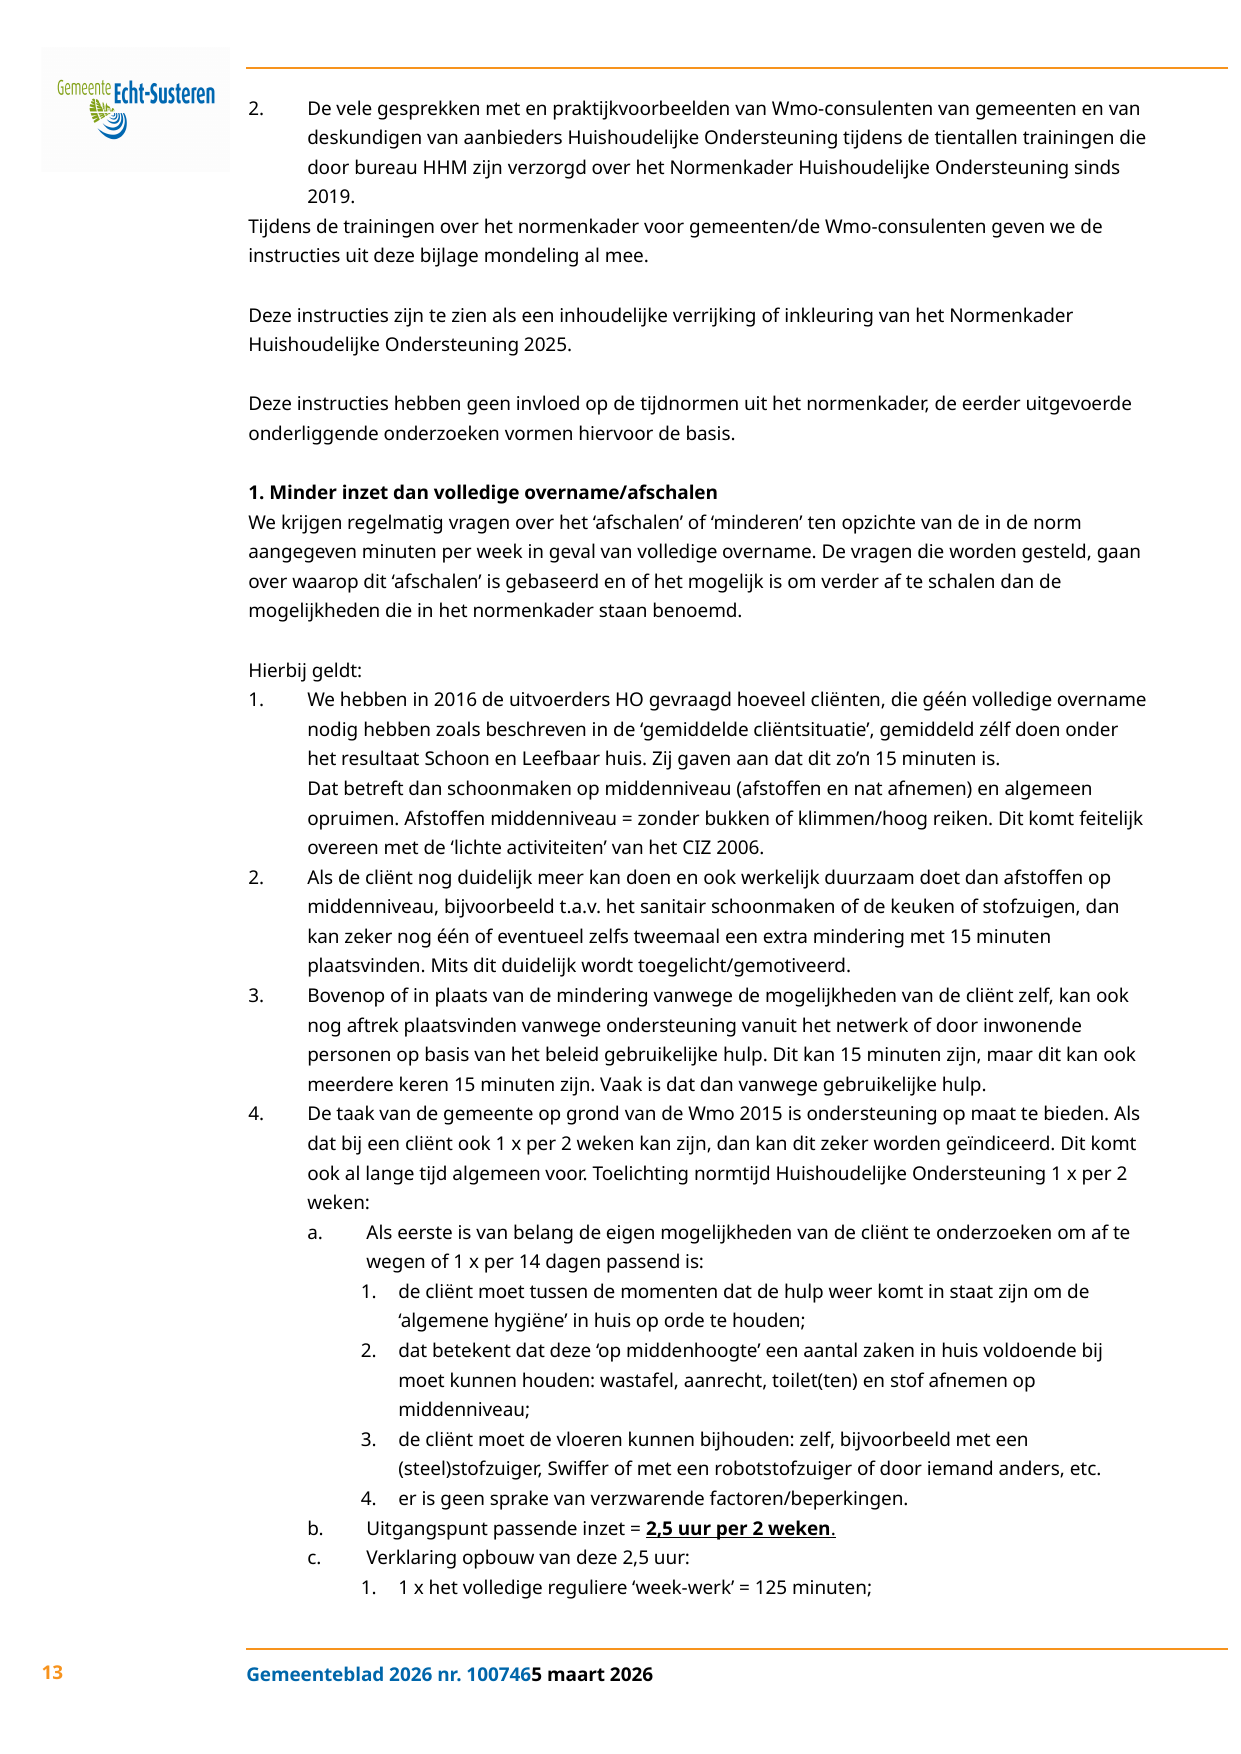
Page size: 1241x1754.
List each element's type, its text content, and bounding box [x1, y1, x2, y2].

list De taak van de gemeente op grond van de Wmo 2015 is onder­steuning op maat te bieden. Als dat bij een cliënt ook 1 x per 2 weken kan zijn, dan kan dit zeker worden geïndiceerd. Dit komt ook al lange tijd algemeen voor. Toelichting normtijd Huishoudelijke Ondersteuning 1 x per 2 weken: [248, 1101, 1152, 1215]
list er is geen sprake van verzwarende factoren/beperkingen. [361, 1485, 1152, 1511]
text 1. Minder inzet dan volledige overname/afschalen [248, 479, 1152, 505]
text Tijdens de trainingen over het normenkader voor gemeenten/de Wmo-consulenten geven we de instructies uit deze bijlage mondeling al mee. [248, 213, 1152, 268]
list We hebben in 2016 de uitvoerders HO gevraagd hoeveel cliënten, die géén volledige overname nodig hebben zoals beschreven in de ‘gemiddelde cliëntsituatie’, gemiddeld zélf doen onder het resultaat Schoon en Leefbaar huis. Zij gaven aan dat dit zo’n 15 minuten is. [248, 686, 1152, 771]
list Uitgangspunt passende inzet = 2,5 uur per 2 weken. [307, 1515, 1152, 1541]
list Als eerste is van belang de eigen mogelijkheden van de cliënt te onderzoeken om af te wegen of 1 x per 14 dagen passend is: [307, 1219, 1152, 1274]
list Bovenop of in plaats van de mindering vanwege de mogelijkheden van de cliënt zelf, kan ook nog aftrek plaatsvinden vanwege ondersteuning vanuit het netwerk of door inwonende personen op basis van het beleid gebruikelijke hulp. Dit kan 15 minuten zijn, maar dit kan ook meerdere keren 15 minuten zijn. Vaak is dat dan vanwege gebruikelijke hulp. [248, 982, 1152, 1097]
list de cliënt moet tussen de momenten dat de hulp weer komt in staat zijn om de ‘algemene hygiëne’ in huis op orde te houden; [361, 1278, 1152, 1333]
text Deze instructies hebben geen invloed op de tijdnormen uit het norme­nkader, de eerder uitgevoerde onderliggende onderzoeken vormen hiervoor de basis. [248, 391, 1152, 446]
list Dat betreft dan schoonmaken op middenniveau (afstoffen en nat afnemen) en algemeen opruimen. Afstoffen middenniveau = zonder bukken of klimmen/hoog reiken. Dit komt feitelijk overeen met de ‘lichte activiteiten’ van het CIZ 2006. [248, 775, 1152, 860]
list dat betekent dat deze ‘op middenhoogte’ een aantal zaken in huis voldoende bij moet kunnen houden: wastafel, aanrecht, toilet(ten) en stof afnemen op middenniveau; [361, 1337, 1152, 1422]
text Hierbij geldt: [248, 657, 1152, 683]
list Verklaring opbouw van deze 2,5 uur: [307, 1544, 1152, 1570]
list de cliënt moet de vloeren kunnen bijhouden: zelf, bijvoorbeeld met een (steel)stofzuiger, Swiffer of met een robotstofzuiger of door iemand anders, etc. [361, 1426, 1152, 1481]
list Als de cliënt nog duidelijk meer kan doen en ook werkelijk duurzaam doet dan afstoffen op middenniveau, bijvoorbeeld t.a.v. het sanitair schoonmaken of de keuken of stofzuigen, dan kan zeker nog één of eventueel zelfs tweemaal een extra mindering met 15 minuten plaatsvinden. Mits dit duidelijk wordt toegelicht/gemotiveerd. [248, 864, 1152, 978]
text We krijgen regelmatig vragen over het ‘afschalen’ of ‘minderen’ ten opzichte van de in de norm aangegeven minuten per week in geval van volledige overname. De vragen die worden gesteld, gaan over waarop dit ‘afschalen’ is gebaseerd en of het mogelijk is om verder af te schalen dan de mogelijkheden die in het normenkader staan benoemd. [248, 509, 1152, 623]
list De vele gesprekken met en praktijkvoorbeelden van Wmo-consulenten van gemeenten en van deskundigen van aanbieders Huishoudelijke Ondersteuning tijdens de tientallen trainingen die door bureau HHM zijn verzorgd over het Normenkader Huishoudelijke Ondersteuning sinds 2019. [248, 95, 1152, 209]
text Deze instructies zijn te zien als een inhoudelijke verrijking of inkleuring van het Normenkader Huishoudelijke Ondersteuning 2025. [248, 302, 1152, 357]
list 1 x het volledige reguliere ‘week-werk’ = 125 minuten; [361, 1574, 1152, 1600]
picture [41, 47, 231, 172]
